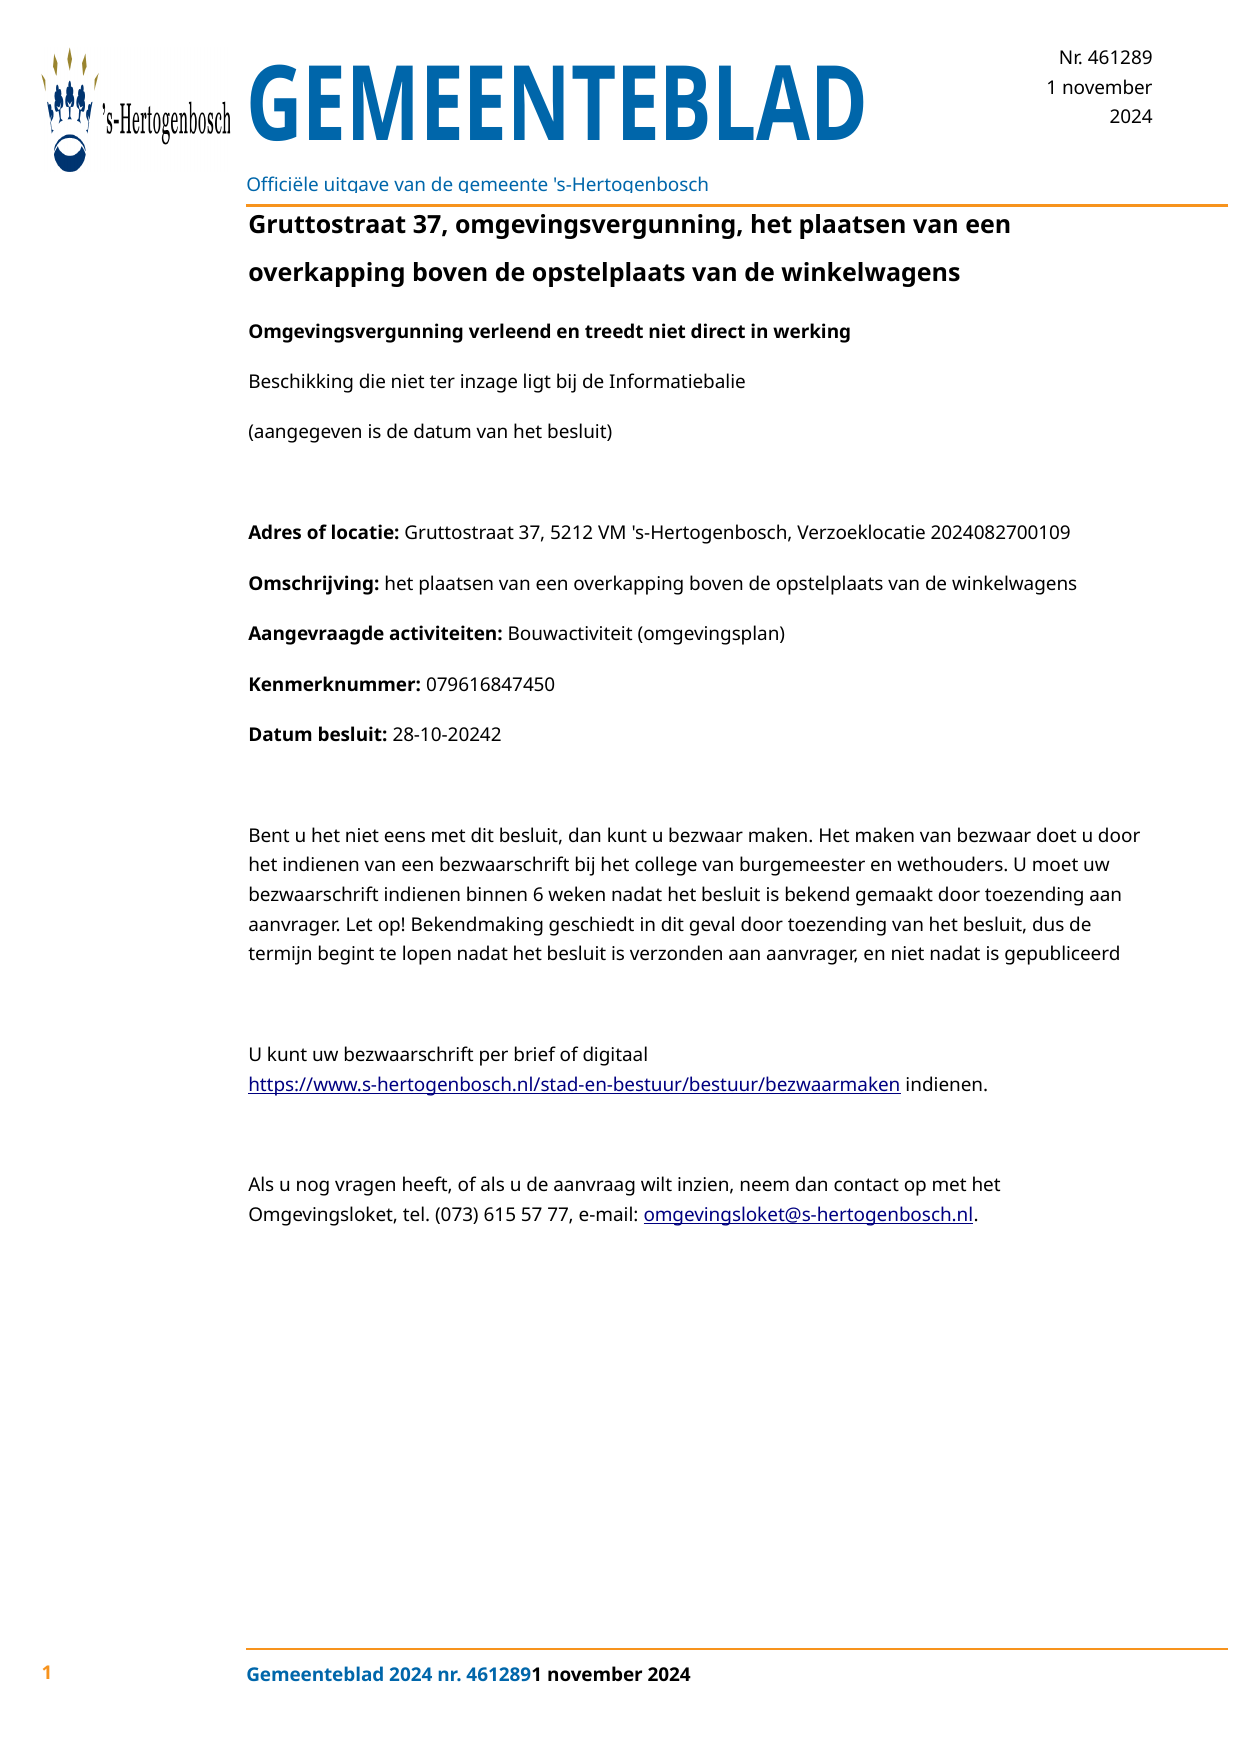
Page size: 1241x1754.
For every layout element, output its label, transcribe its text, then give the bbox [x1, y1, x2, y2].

text Gruttostraat 37, omgevingsvergunning, het plaatsen van een overkapping boven de opstelplaats van de winkelwagens [248, 207, 1152, 288]
picture [41, 47, 231, 172]
text Bent u het niet eens met dit besluit, dan kunt u bezwaar maken. Het maken van bezwaar doet u door het indienen van een bezwaarschrift bij het college van burgemeester en wethouders. U moet uw bezwaarschrift indienen binnen 6 weken nadat het besluit is bekend gemaakt door toezending aan aanvrager. Let op! Bekendmaking geschiedt in dit geval door toezending van het besluit, dus de termijn begint te lopen nadat het besluit is verzonden aan aanvrager, en niet nadat is gepubliceerd [248, 822, 1152, 966]
text Kenmerknummer: 079616847450 [248, 671, 1152, 697]
text (aangegeven is de datum van het besluit) [248, 419, 1152, 444]
text Omgevingsvergunning verleend en treedt niet direct in werking [248, 318, 1152, 344]
text Als u nog vragen heeft, of als u de aanvraag wilt inzien, neem dan contact op met het Omgevingsloket, tel. (073) 615 57 77, e-mail: omgevingsloket@s-hertogenbosch.nl. [248, 1172, 1152, 1227]
text Adres of locatie: Gruttostraat 37, 5212 VM 's-Hertogenbosch, Verzoeklocatie 2024082700109 [248, 519, 1152, 545]
text Datum besluit: 28-10-20242 [248, 721, 1152, 747]
text Omschrijving: het plaatsen van een overkapping boven de opstelplaats van de winkelwagens [248, 570, 1152, 596]
text Beschikking die niet ter inzage ligt bij de Informatiebalie [248, 368, 1152, 394]
text Aangevraagde activiteiten: Bouwactiviteit (omgevingsplan) [248, 620, 1152, 646]
text U kunt uw bezwaarschrift per brief of digitaal https://www.s-hertogenbosch.nl/stad-en-bestuur/bestuur/bezwaarmaken indienen. [248, 1041, 1152, 1097]
